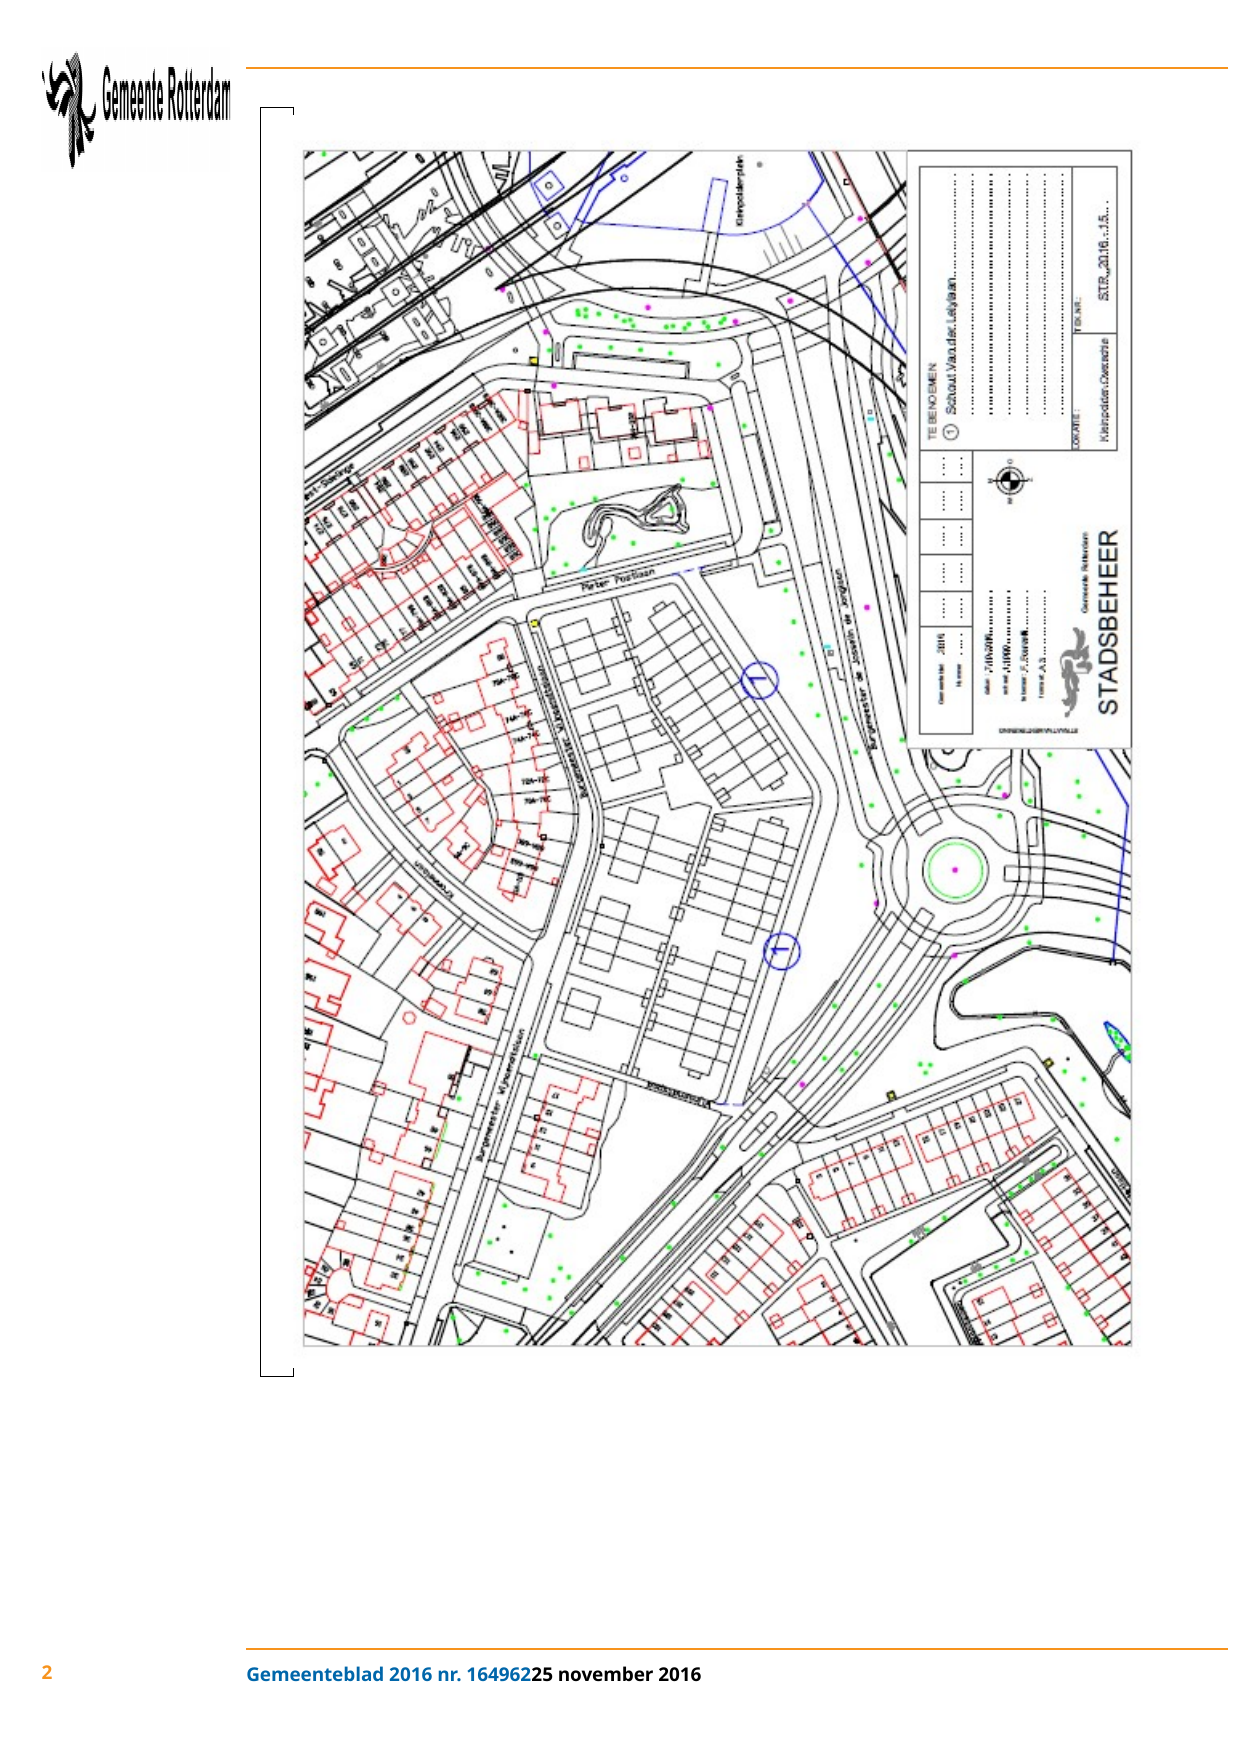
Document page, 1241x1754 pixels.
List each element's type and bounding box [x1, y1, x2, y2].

picture [41, 47, 231, 172]
picture [268, 115, 1155, 1368]
